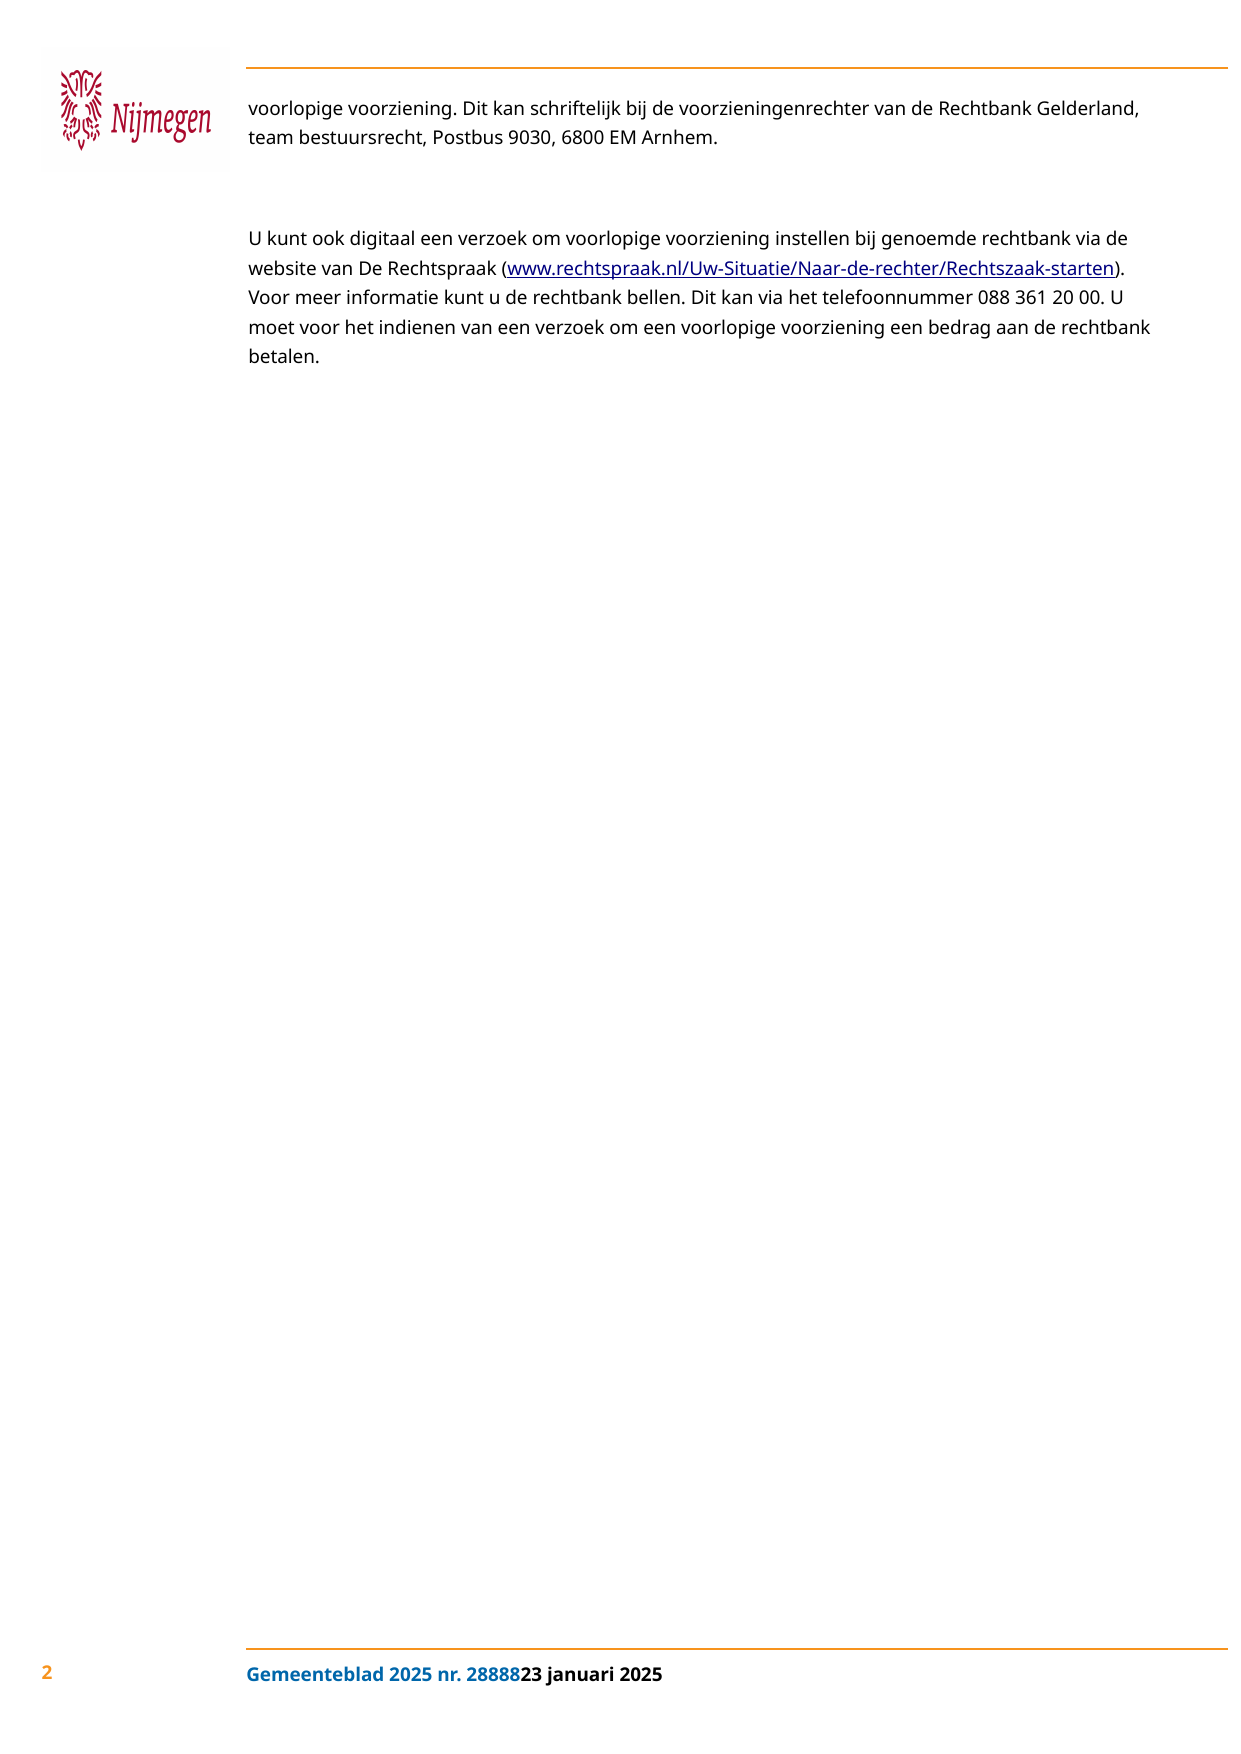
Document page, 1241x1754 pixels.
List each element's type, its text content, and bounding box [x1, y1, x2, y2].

text voorlopige voorziening. Dit kan schriftelijk bij de voorzieningenrechter van de Rechtbank Gelderland, team bestuursrecht, Postbus 9030, 6800 EM Arnhem. [248, 95, 1152, 150]
picture [41, 47, 231, 172]
text U kunt ook digitaal een verzoek om voorlopige voorziening instellen bij genoemde rechtbank via de website van De Rechtspraak (www.rechtspraak.nl/Uw-Situatie/Naar-de-rechter/Rechtszaak-starten). Voor meer informatie kunt u de rechtbank bellen. Dit kan via het telefoonnummer 088 361 20 00. U moet voor het indienen van een verzoek om een voorlopige voorziening een bedrag aan de rechtbank betalen. [248, 225, 1152, 369]
